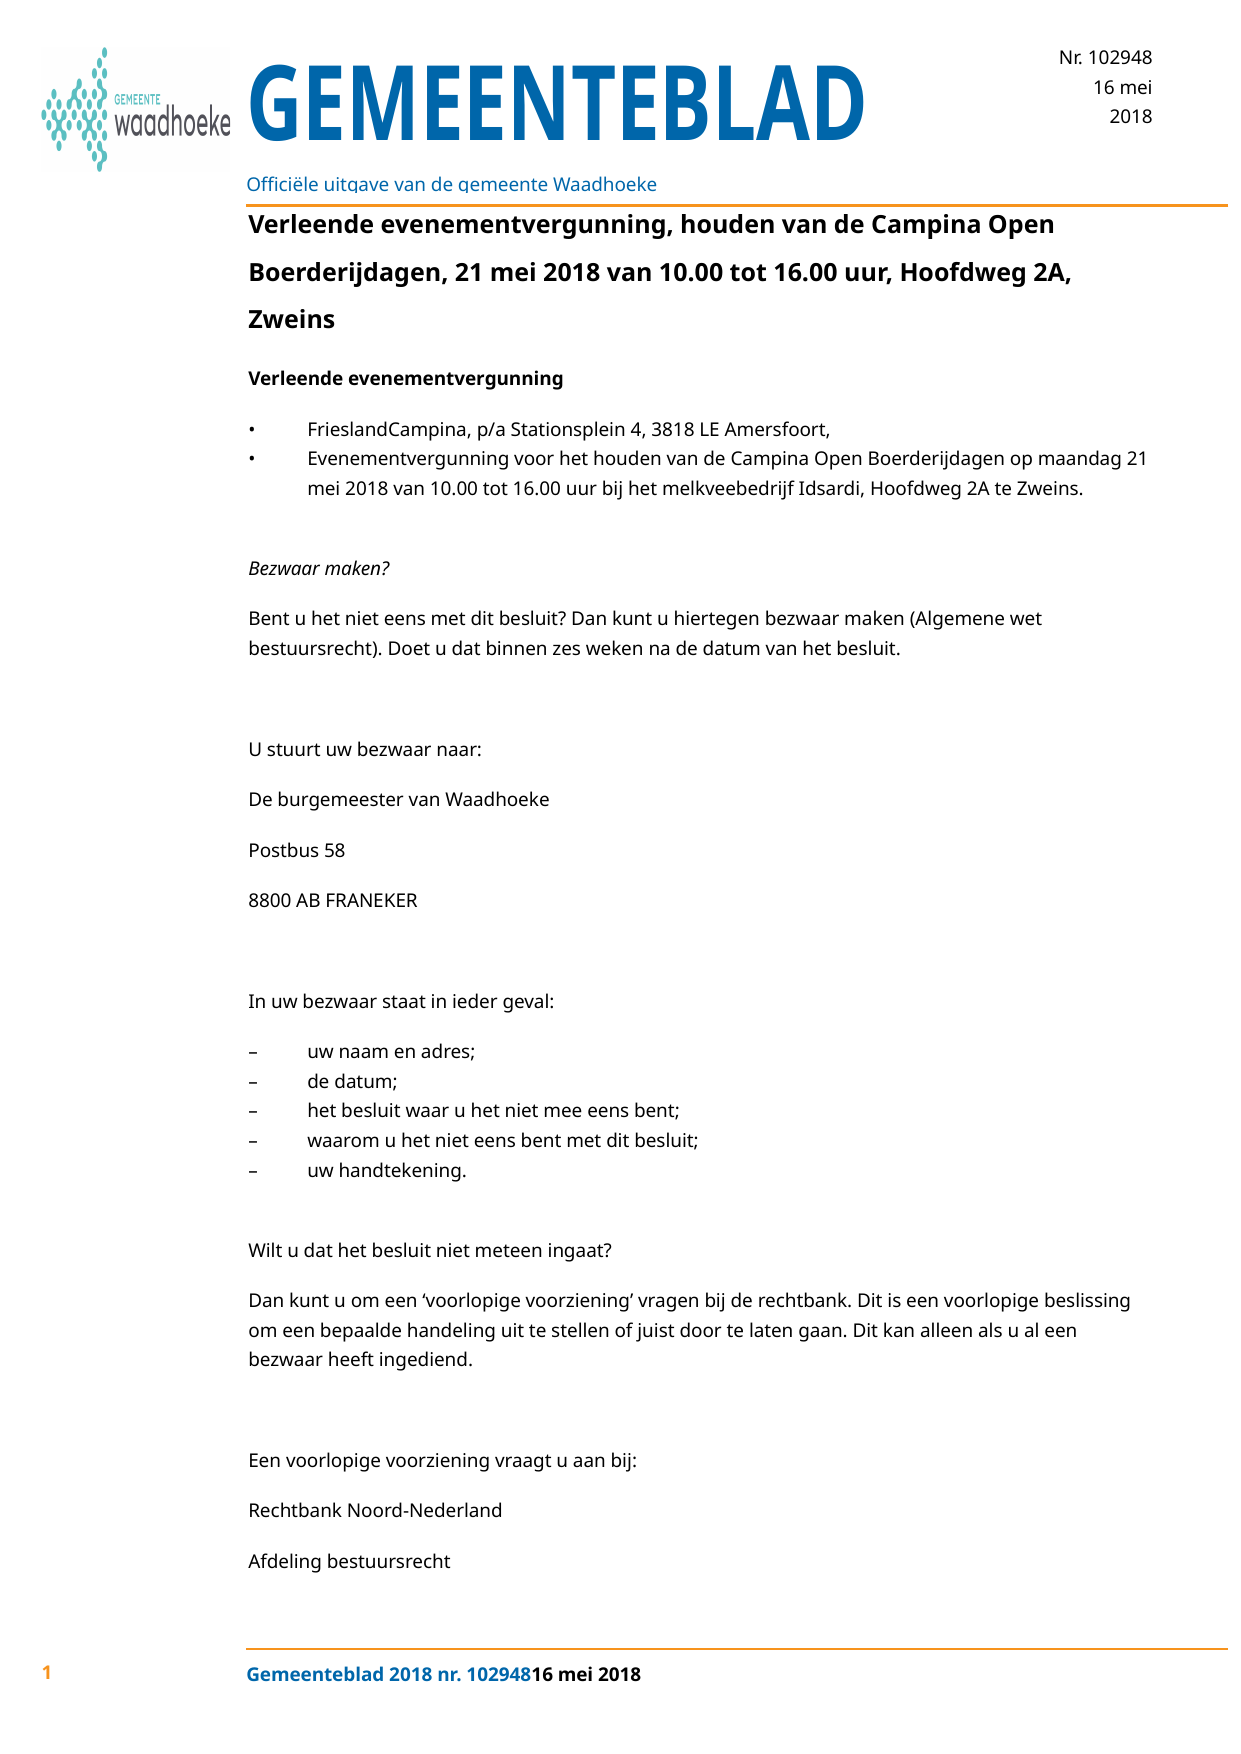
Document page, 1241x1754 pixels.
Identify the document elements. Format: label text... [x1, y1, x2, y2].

text Verleende evenementvergunning, houden van de Campina Open Boerderijdagen, 21 mei 2018 van 10.00 tot 16.00 uur, Hoofdweg 2A, Zweins [248, 207, 1152, 336]
text Rechtbank Noord-Nederland [248, 1498, 1152, 1523]
text Een voorlopige voorziening vraagt u aan bij: [248, 1447, 1152, 1473]
text Bezwaar maken? [248, 555, 1152, 581]
text U stuurt uw bezwaar naar: [248, 736, 1152, 762]
text Dan kunt u om een ‘voorlopige voorziening’ vragen bij de rechtbank. Dit is een voorlopige beslissing om een bepaalde handeling uit te stellen of juist door te laten gaan. Dit kan alleen als u al een bezwaar heeft ingediend. [248, 1287, 1152, 1372]
list uw naam en adres; [248, 1038, 1152, 1064]
text Bent u het niet eens met dit besluit? Dan kunt u hiertegen bezwaar maken (Algemene wet bestuursrecht). Doet u dat binnen zes weken na de datum van het besluit. [248, 606, 1152, 661]
text Wilt u dat het besluit niet meteen ingaat? [248, 1237, 1152, 1262]
text Postbus 58 [248, 837, 1152, 862]
text De burgemeester van Waadhoeke [248, 786, 1152, 812]
text 8800 AB FRANEKER [248, 887, 1152, 913]
list uw handtekening. [248, 1157, 1152, 1182]
text Verleende evenementvergunning [248, 366, 1152, 391]
text In uw bezwaar staat in ieder geval: [248, 988, 1152, 1014]
picture [41, 47, 231, 172]
text Afdeling bestuursrecht [248, 1548, 1152, 1574]
list de datum; [248, 1068, 1152, 1094]
list FrieslandCampina, p/a Stationsplein 4, 3818 LE Amersfoort, [248, 416, 1152, 442]
list het besluit waar u het niet mee eens bent; [248, 1098, 1152, 1123]
list waarom u het niet eens bent met dit besluit; [248, 1127, 1152, 1153]
list Evenementvergunning voor het houden van de Campina Open Boerderijdagen op maandag 21 mei 2018 van 10.00 tot 16.00 uur bij het melkveebedrijf Idsardi, Hoofdweg 2A te Zweins. [248, 446, 1152, 501]
